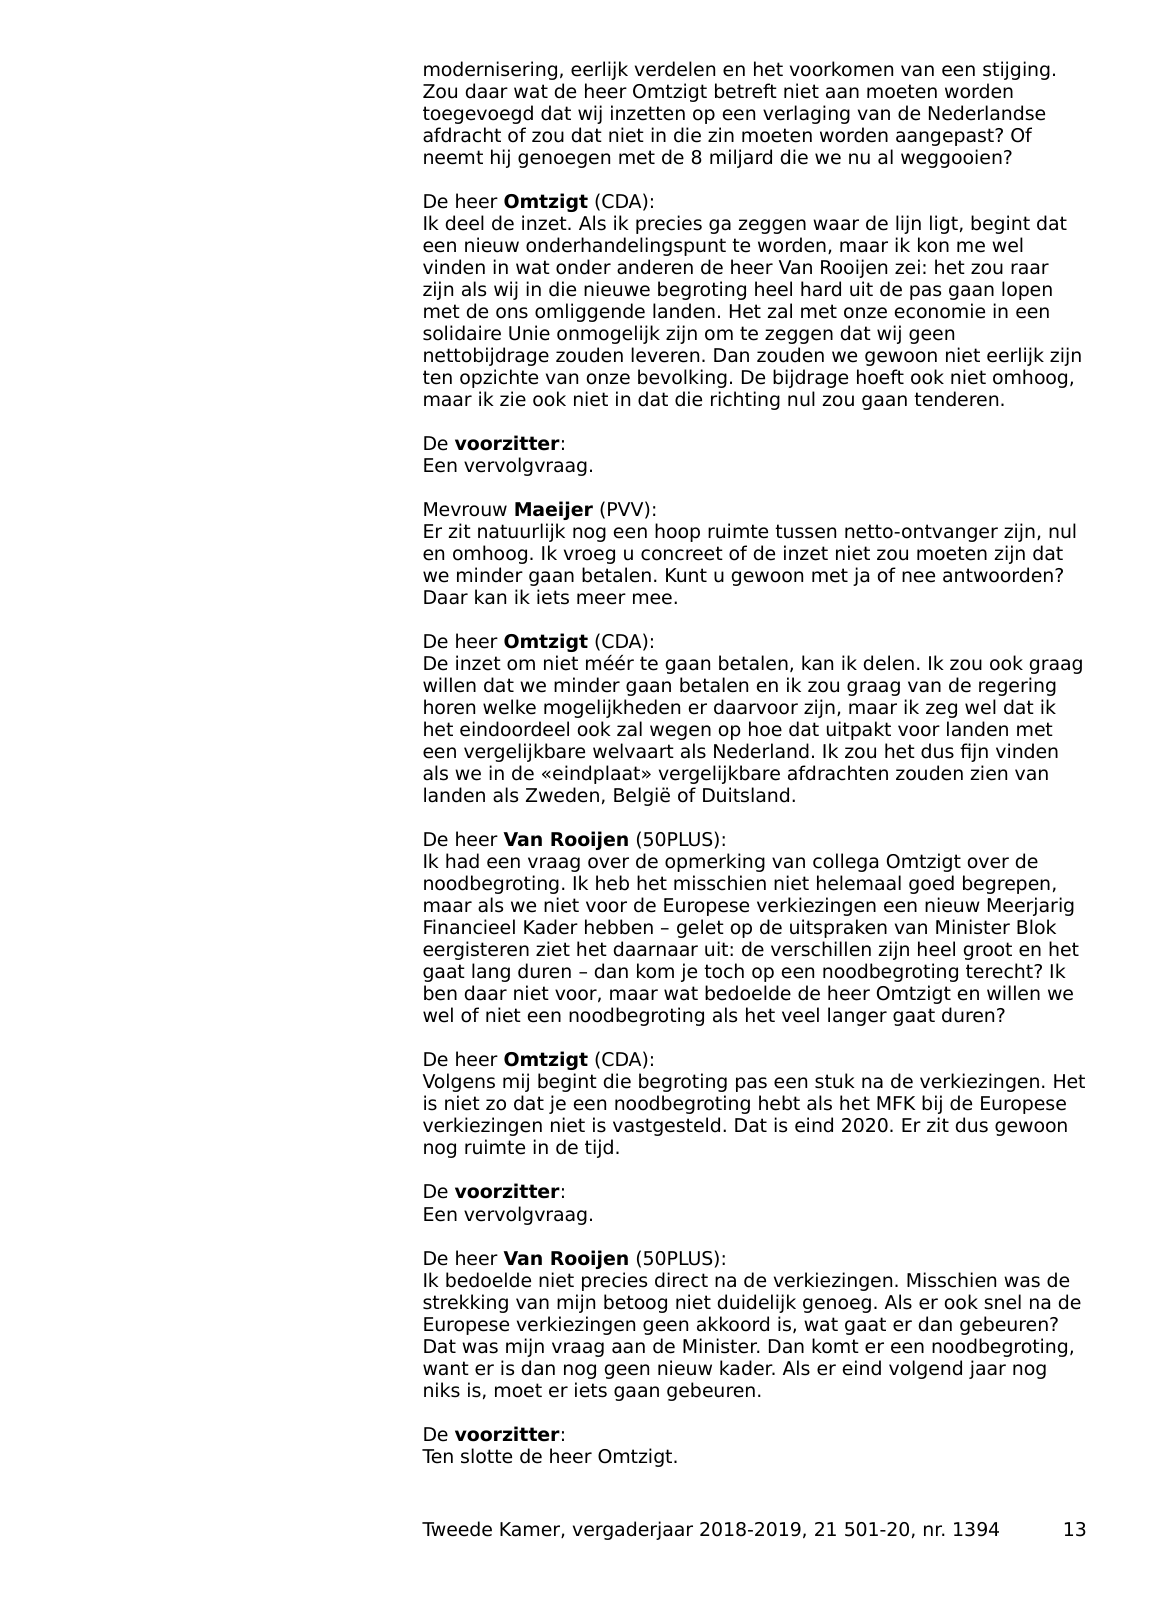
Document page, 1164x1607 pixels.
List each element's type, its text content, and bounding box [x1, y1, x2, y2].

text De voorzitter: [422, 1181, 1087, 1203]
text De heer Omtzigt (CDA): [422, 1049, 1087, 1071]
text De voorzitter: [422, 1424, 1087, 1446]
text De heer Omtzigt (CDA): [422, 631, 1087, 653]
text Mevrouw Maeijer (PVV): [422, 499, 1087, 521]
text De inzet om niet méér te gaan betalen, kan ik delen. Ik zou ook graag willen dat we minder gaan betalen en ik zou graag van de regering horen welke mogelijkheden er daarvoor zijn, maar ik zeg wel dat ik het eindoordeel ook zal wegen op hoe dat uitpakt voor landen met een vergelijkbare welvaart als Nederland. Ik zou het dus fijn vinden als we in de «eindplaat» vergelijkbare afdrachten zouden zien van landen als Zweden, België of Duitsland. [422, 653, 1087, 807]
text De voorzitter: [422, 433, 1087, 455]
text Ik had een vraag over de opmerking van collega Omtzigt over de noodbegroting. Ik heb het misschien niet helemaal goed begrepen, maar als we niet voor de Europese verkiezingen een nieuw Meerjarig Financieel Kader hebben – gelet op de uitspraken van Minister Blok eergisteren ziet het daarnaar uit: de verschillen zijn heel groot en het gaat lang duren – dan kom je toch op een noodbegroting terecht? Ik ben daar niet voor, maar wat bedoelde de heer Omtzigt en willen we wel of niet een noodbegroting als het veel langer gaat duren? [422, 851, 1087, 1027]
text modernisering, eerlijk verdelen en het voorkomen van een stijging. Zou daar wat de heer Omtzigt betreft niet aan moeten worden toegevoegd dat wij inzetten op een verlaging van de Nederlandse afdracht of zou dat niet in die zin moeten worden aangepast? Of neemt hij genoegen met de 8 miljard die we nu al weggooien? [422, 59, 1087, 169]
text Volgens mij begint die begroting pas een stuk na de verkiezingen. Het is niet zo dat je een noodbegroting hebt als het MFK bij de Europese verkiezingen niet is vastgesteld. Dat is eind 2020. Er zit dus gewoon nog ruimte in de tijd. [422, 1071, 1087, 1159]
text De heer Van Rooijen (50PLUS): [422, 1248, 1087, 1269]
text De heer Van Rooijen (50PLUS): [422, 829, 1087, 851]
text Ik deel de inzet. Als ik precies ga zeggen waar de lijn ligt, begint dat een nieuw onderhandelingspunt te worden, maar ik kon me wel vinden in wat onder anderen de heer Van Rooijen zei: het zou raar zijn als wij in die nieuwe begroting heel hard uit de pas gaan lopen met de ons omliggende landen. Het zal met onze economie in een solidaire Unie onmogelijk zijn om te zeggen dat wij geen nettobijdrage zouden leveren. Dan zouden we gewoon niet eerlijk zijn ten opzichte van onze bevolking. De bijdrage hoeft ook niet omhoog, maar ik zie ook niet in dat die richting nul zou gaan tenderen. [422, 213, 1087, 411]
text Ik bedoelde niet precies direct na de verkiezingen. Misschien was de strekking van mijn betoog niet duidelijk genoeg. Als er ook snel na de Europese verkiezingen geen akkoord is, wat gaat er dan gebeuren? Dat was mijn vraag aan de Minister. Dan komt er een noodbegroting, want er is dan nog geen nieuw kader. Als er eind volgend jaar nog niks is, moet er iets gaan gebeuren. [422, 1269, 1087, 1401]
text Een vervolgvraag. [422, 455, 1087, 477]
text Ten slotte de heer Omtzigt. [422, 1446, 1087, 1468]
text Een vervolgvraag. [422, 1203, 1087, 1225]
text De heer Omtzigt (CDA): [422, 191, 1087, 213]
text Er zit natuurlijk nog een hoop ruimte tussen netto-ontvanger zijn, nul en omhoog. Ik vroeg u concreet of de inzet niet zou moeten zijn dat we minder gaan betalen. Kunt u gewoon met ja of nee antwoorden? Daar kan ik iets meer mee. [422, 521, 1087, 609]
